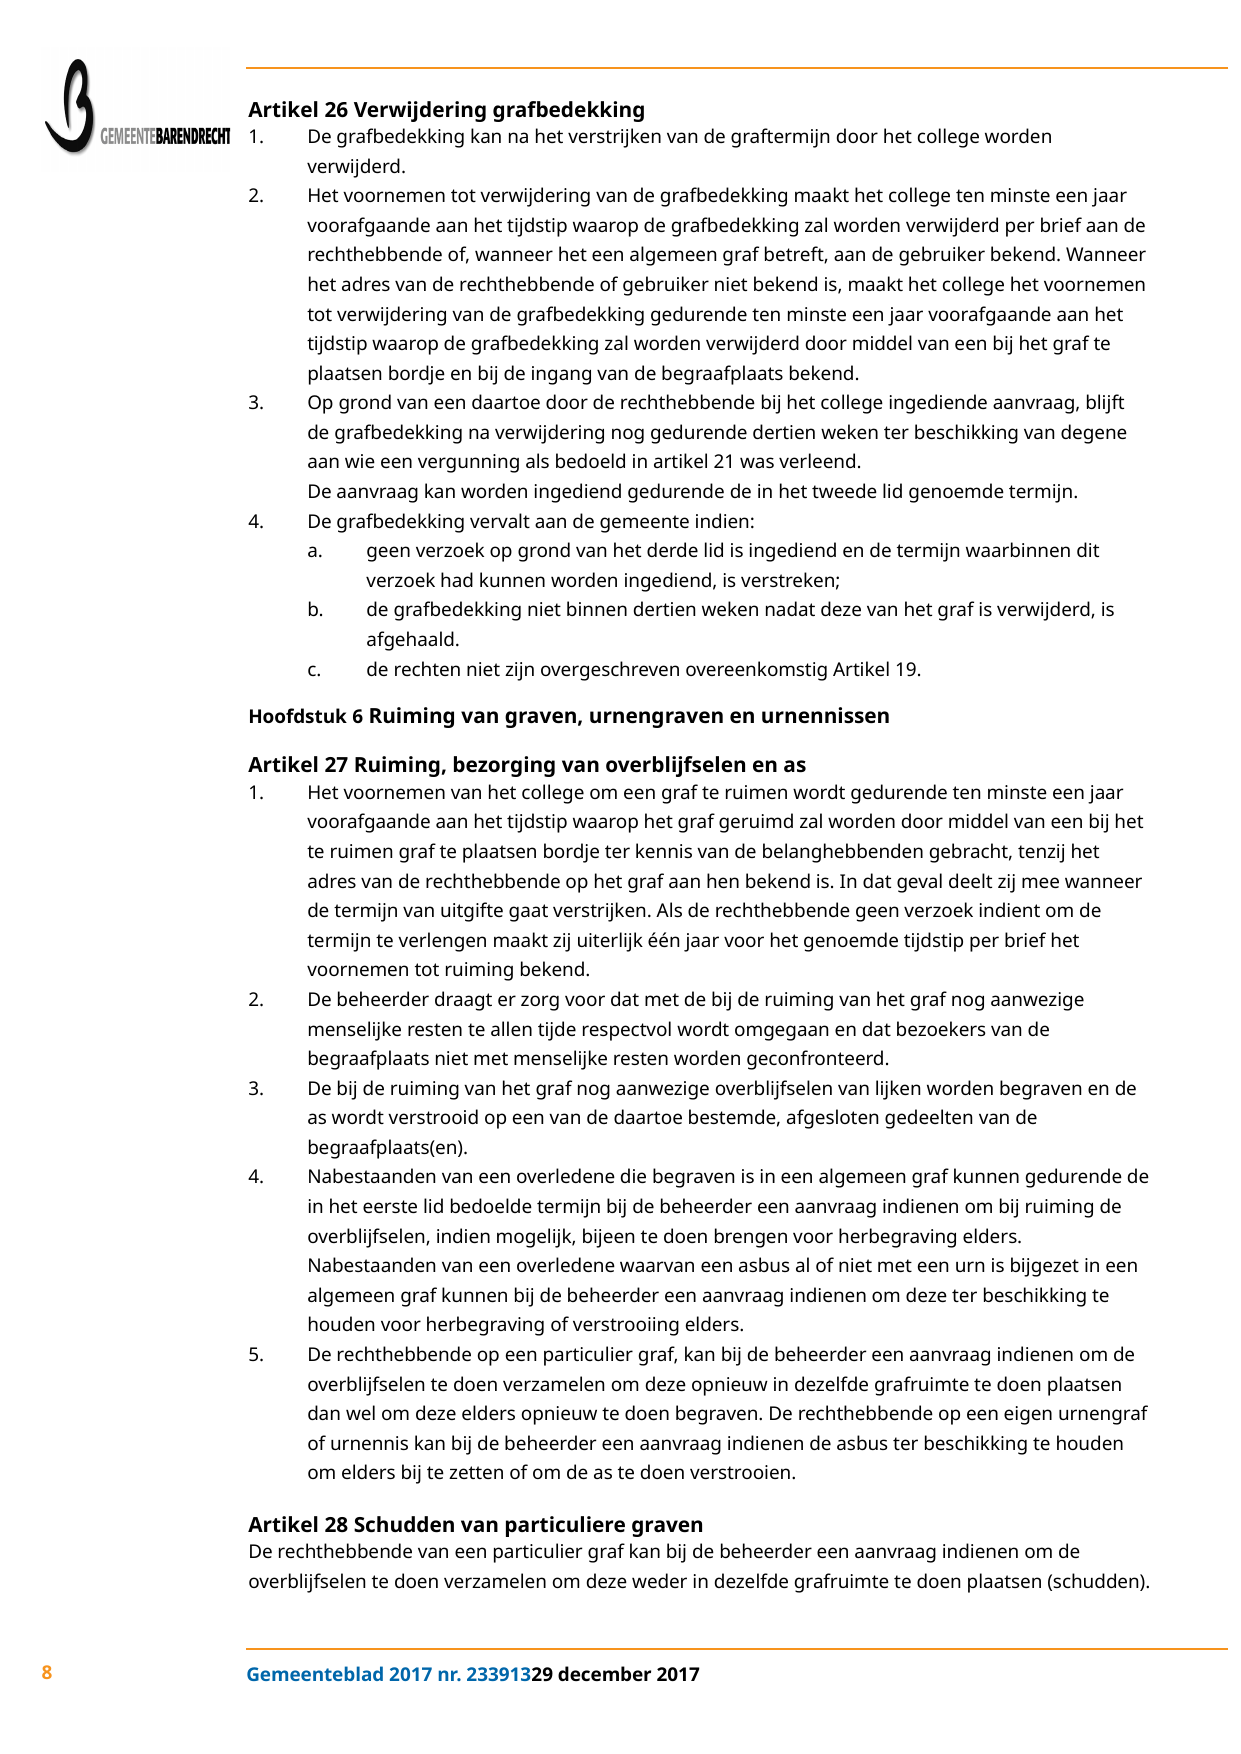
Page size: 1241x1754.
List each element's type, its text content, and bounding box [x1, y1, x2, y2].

list Nabestaanden van een overledene die begraven is in een algemeen graf kunnen gedurende de in het eerste lid bedoelde termijn bij de beheerder een aanvraag indienen om bij ruiming de overblijfselen, indien mogelijk, bijeen te doen brengen voor herbegraving elders. Nabestaanden van een overledene waarvan een asbus al of niet met een urn is bijgezet in een algemeen graf kunnen bij de beheerder een aanvraag indienen om deze ter beschikking te houden voor herbegraving of verstrooiing elders. [248, 1164, 1152, 1337]
list de grafbedekking niet binnen dertien weken nadat deze van het graf is verwijderd, is afgehaald. [307, 597, 1152, 652]
list De beheerder draagt er zorg voor dat met de bij de ruiming van het graf nog aanwezige menselijke resten te allen tijde respectvol wordt omgegaan en dat bezoekers van de begraafplaats niet met menselijke resten worden geconfronteerd. [248, 986, 1152, 1071]
list Het voornemen van het college om een graf te ruimen wordt gedurende ten minste een jaar voorafgaande aan het tijdstip waarop het graf geruimd zal worden door middel van een bij het te ruimen graf te plaatsen bordje ter kennis van de belanghebbenden gebracht, tenzij het adres van de rechthebbende op het graf aan hen bekend is. In dat geval deelt zij mee wanneer de termijn van uitgifte gaat verstrijken. Als de rechthebbende geen verzoek indient om de termijn te verlengen maakt zij uiterlijk één jaar voor het genoemde tijdstip per brief het voornemen tot ruiming bekend. [248, 779, 1152, 982]
text Hoofdstuk 6 Ruiming van graven, urnengraven en urnennissen [248, 701, 1152, 730]
text Artikel 26 Verwijdering grafbedekking [248, 95, 1152, 123]
text Artikel 27 Ruiming, bezorging van overblijfselen en as [248, 751, 1152, 779]
list De rechthebbende op een particulier graf, kan bij de beheerder een aanvraag indienen om de overblijfselen te doen verzamelen om deze opnieuw in dezelfde grafruimte te doen plaatsen dan wel om deze elders opnieuw te doen begraven. De rechthebbende op een eigen urnengraf of urnennis kan bij de beheerder een aanvraag indienen de asbus ter beschikking te houden om elders bij te zetten of om de as te doen verstrooien. [248, 1341, 1152, 1485]
list de rechten niet zijn overgeschreven overeenkomstig Artikel 19. [307, 656, 1152, 681]
list geen verzoek op grond van het derde lid is ingediend en de termijn waarbinnen dit verzoek had kunnen worden ingediend, is verstreken; [307, 537, 1152, 593]
picture [41, 47, 231, 172]
list De grafbedekking kan na het verstrijken van de graftermijn door het college worden verwijderd. [248, 123, 1152, 178]
list Op grond van een daartoe door de rechthebbende bij het college ingediende aanvraag, blijft de grafbedekking na verwijdering nog gedurende dertien weken ter beschikking van degene aan wie een vergunning als bedoeld in artikel 21 was verleend. [248, 389, 1152, 474]
text Artikel 28 Schudden van particuliere graven [248, 1510, 1152, 1538]
list De grafbedekking vervalt aan de gemeente indien: [248, 508, 1152, 533]
list De aanvraag kan worden ingediend gedurende de in het tweede lid genoemde termijn. [248, 478, 1152, 504]
list De bij de ruiming van het graf nog aanwezige overblijfselen van lijken worden begraven en de as wordt verstrooid op een van de daartoe bestemde, afgesloten gedeelten van de begraafplaats(en). [248, 1075, 1152, 1160]
text De rechthebbende van een particulier graf kan bij de beheerder een aanvraag indienen om de overblijfselen te doen verzamelen om deze weder in dezelfde grafruimte te doen plaatsen (schudden). [248, 1538, 1152, 1594]
list Het voornemen tot verwijdering van de grafbedekking maakt het college ten minste een jaar voorafgaande aan het tijdstip waarop de grafbedekking zal worden verwijderd per brief aan de rechthebbende of, wanneer het een algemeen graf betreft, aan de gebruiker bekend. Wanneer het adres van de rechthebbende of gebruiker niet bekend is, maakt het college het voornemen tot verwijdering van de grafbedekking gedurende ten minste een jaar voorafgaande aan het tijdstip waarop de grafbedekking zal worden verwijderd door middel van een bij het graf te plaatsen bordje en bij de ingang van de begraafplaats bekend. [248, 182, 1152, 386]
